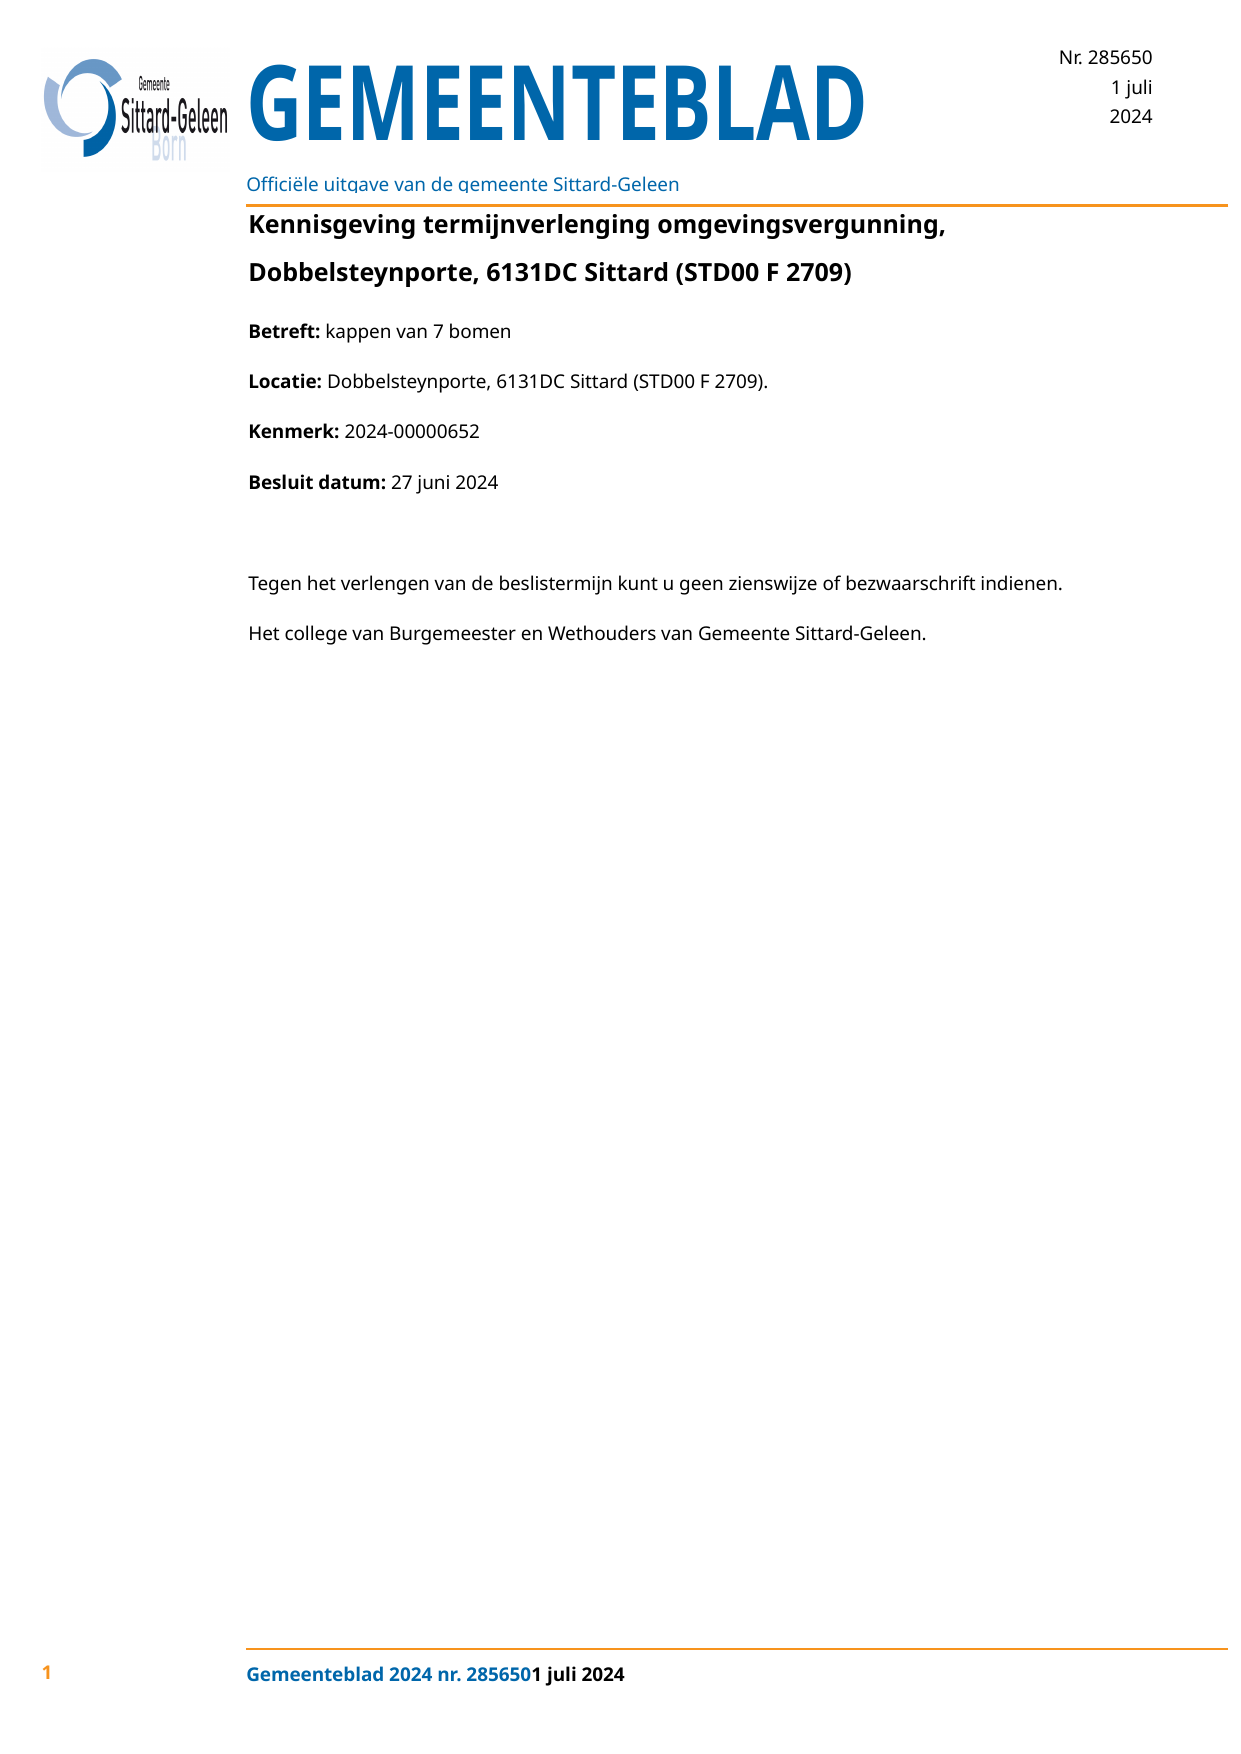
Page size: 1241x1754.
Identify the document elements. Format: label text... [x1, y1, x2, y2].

text Tegen het verlengen van de beslistermijn kunt u geen zienswijze of bezwaarschrift indienen. [248, 570, 1152, 596]
text Besluit datum: 27 juni 2024 [248, 469, 1152, 495]
text Het college van Burgemeester en Wethouders van Gemeente Sittard-Geleen. [248, 620, 1152, 646]
text Kenmerk: 2024-00000652 [248, 419, 1152, 444]
text Betreft: kappen van 7 bomen [248, 318, 1152, 344]
text Kennisgeving termijnverlenging omgevingsvergunning, Dobbelsteynporte, 6131DC Sittard (STD00 F 2709) [248, 207, 1152, 288]
picture [41, 47, 231, 172]
text Locatie: Dobbelsteynporte, 6131DC Sittard (STD00 F 2709). [248, 368, 1152, 394]
